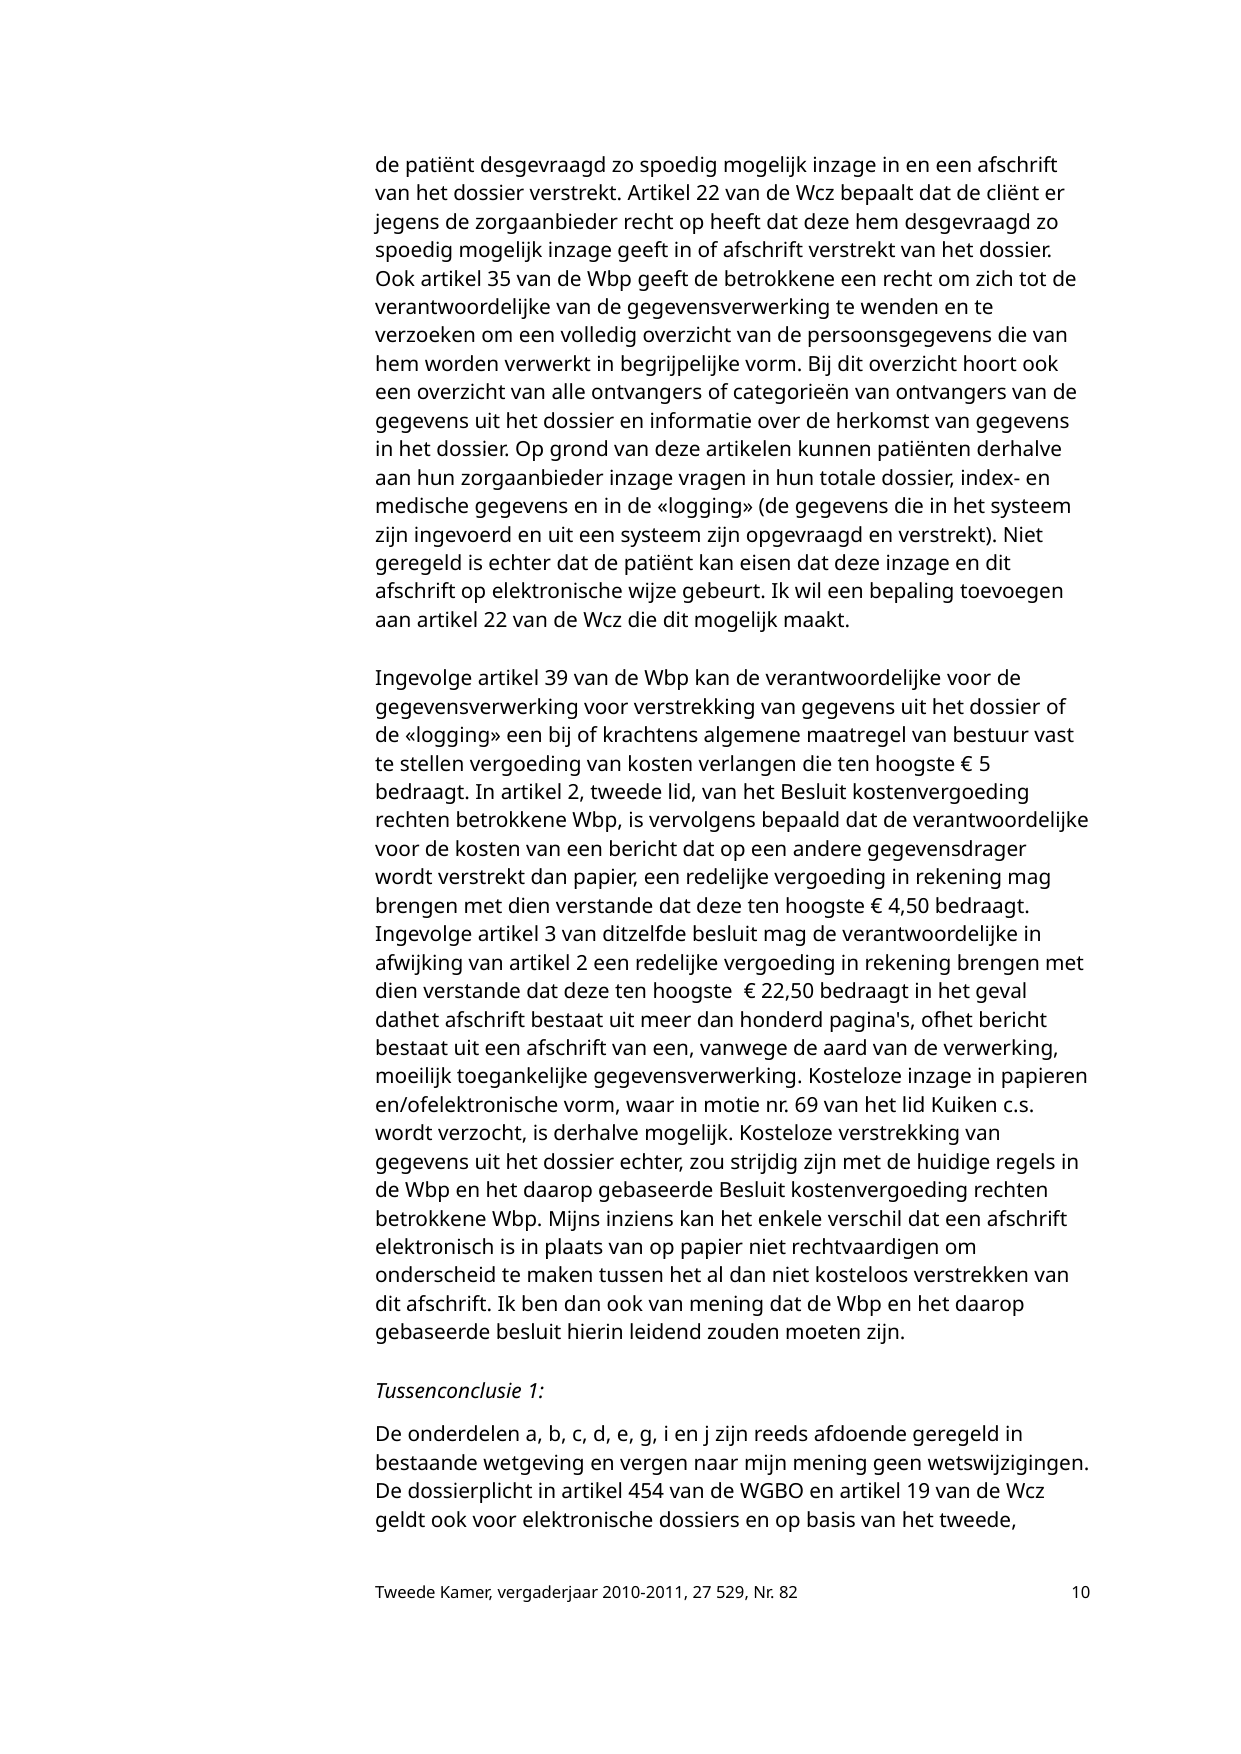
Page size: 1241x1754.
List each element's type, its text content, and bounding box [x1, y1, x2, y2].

text Ingevolge artikel 39 van de Wbp kan de verantwoordelijke voor de gegevensverwerking voor verstrekking van gegevens uit het dossier of de «logging» een bij of krachtens algemene maatregel van bestuur vast te stellen vergoeding van kosten verlangen die ten hoogste € 5 bedraagt. In artikel 2, tweede lid, van het Besluit kostenvergoeding rechten betrokkene Wbp, is vervolgens bepaald dat de verantwoordelijke voor de kosten van een bericht dat op een andere gegevensdrager wordt verstrekt dan papier, een redelijke vergoeding in rekening mag brengen met dien verstande dat deze ten hoogste € 4,50 bedraagt. Ingevolge artikel 3 van ditzelfde besluit mag de verantwoordelijke in afwijking van artikel 2 een redelijke vergoeding in rekening brengen met dien verstande dat deze ten hoogste € 22,50 bedraagt in het geval dathet afschrift bestaat uit meer dan honderd pagina's, ofhet bericht bestaat uit een afschrift van een, vanwege de aard van de verwerking, moeilijk toegankelijke gegevensverwerking. Kosteloze inzage in papieren en/ofelektronische vorm, waar in motie nr. 69 van het lid Kuiken c.s. wordt verzocht, is derhalve mogelijk. Kosteloze verstrekking van gegevens uit het dossier echter, zou strijdig zijn met de huidige regels in de Wbp en het daarop gebaseerde Besluit kostenvergoeding rechten betrokkene Wbp. Mijns inziens kan het enkele verschil dat een afschrift elektronisch is in plaats van op papier niet rechtvaardigen om onderscheid te maken tussen het al dan niet kosteloos verstrekken van dit afschrift. Ik ben dan ook van mening dat de Wbp en het daarop gebaseerde besluit hierin leidend zouden moeten zijn. [375, 663, 1090, 1346]
text De onderdelen a, b, c, d, e, g, i en j zijn reeds afdoende geregeld in bestaande wetgeving en vergen naar mijn mening geen wetswijzigingen. De dossierplicht in artikel 454 van de WGBO en artikel 19 van de Wcz geldt ook voor elektronische dossiers en op basis van het tweede, [375, 1419, 1090, 1533]
text de patiënt desgevraagd zo spoedig mogelijk inzage in en een afschrift van het dossier verstrekt. Artikel 22 van de Wcz bepaalt dat de cliënt er jegens de zorgaanbieder recht op heeft dat deze hem desgevraagd zo spoedig mogelijk inzage geeft in of afschrift verstrekt van het dossier. Ook artikel 35 van de Wbp geeft de betrokkene een recht om zich tot de verantwoordelijke van de gegevensverwerking te wenden en te verzoeken om een volledig overzicht van de persoonsgegevens die van hem worden verwerkt in begrijpelijke vorm. Bij dit overzicht hoort ook een overzicht van alle ontvangers of categorieën van ontvangers van de gegevens uit het dossier en informatie over de herkomst van gegevens in het dossier. Op grond van deze artikelen kunnen patiënten derhalve aan hun zorgaanbieder inzage vragen in hun totale dossier, index- en medische gegevens en in de «logging» (de gegevens die in het systeem zijn ingevoerd en uit een systeem zijn opgevraagd en verstrekt). Niet geregeld is echter dat de patiënt kan eisen dat deze inzage en dit afschrift op elektronische wijze gebeurt. Ik wil een bepaling toevoegen aan artikel 22 van de Wcz die dit mogelijk maakt. [375, 150, 1090, 633]
text Tussenconclusie 1: [375, 1376, 1090, 1404]
